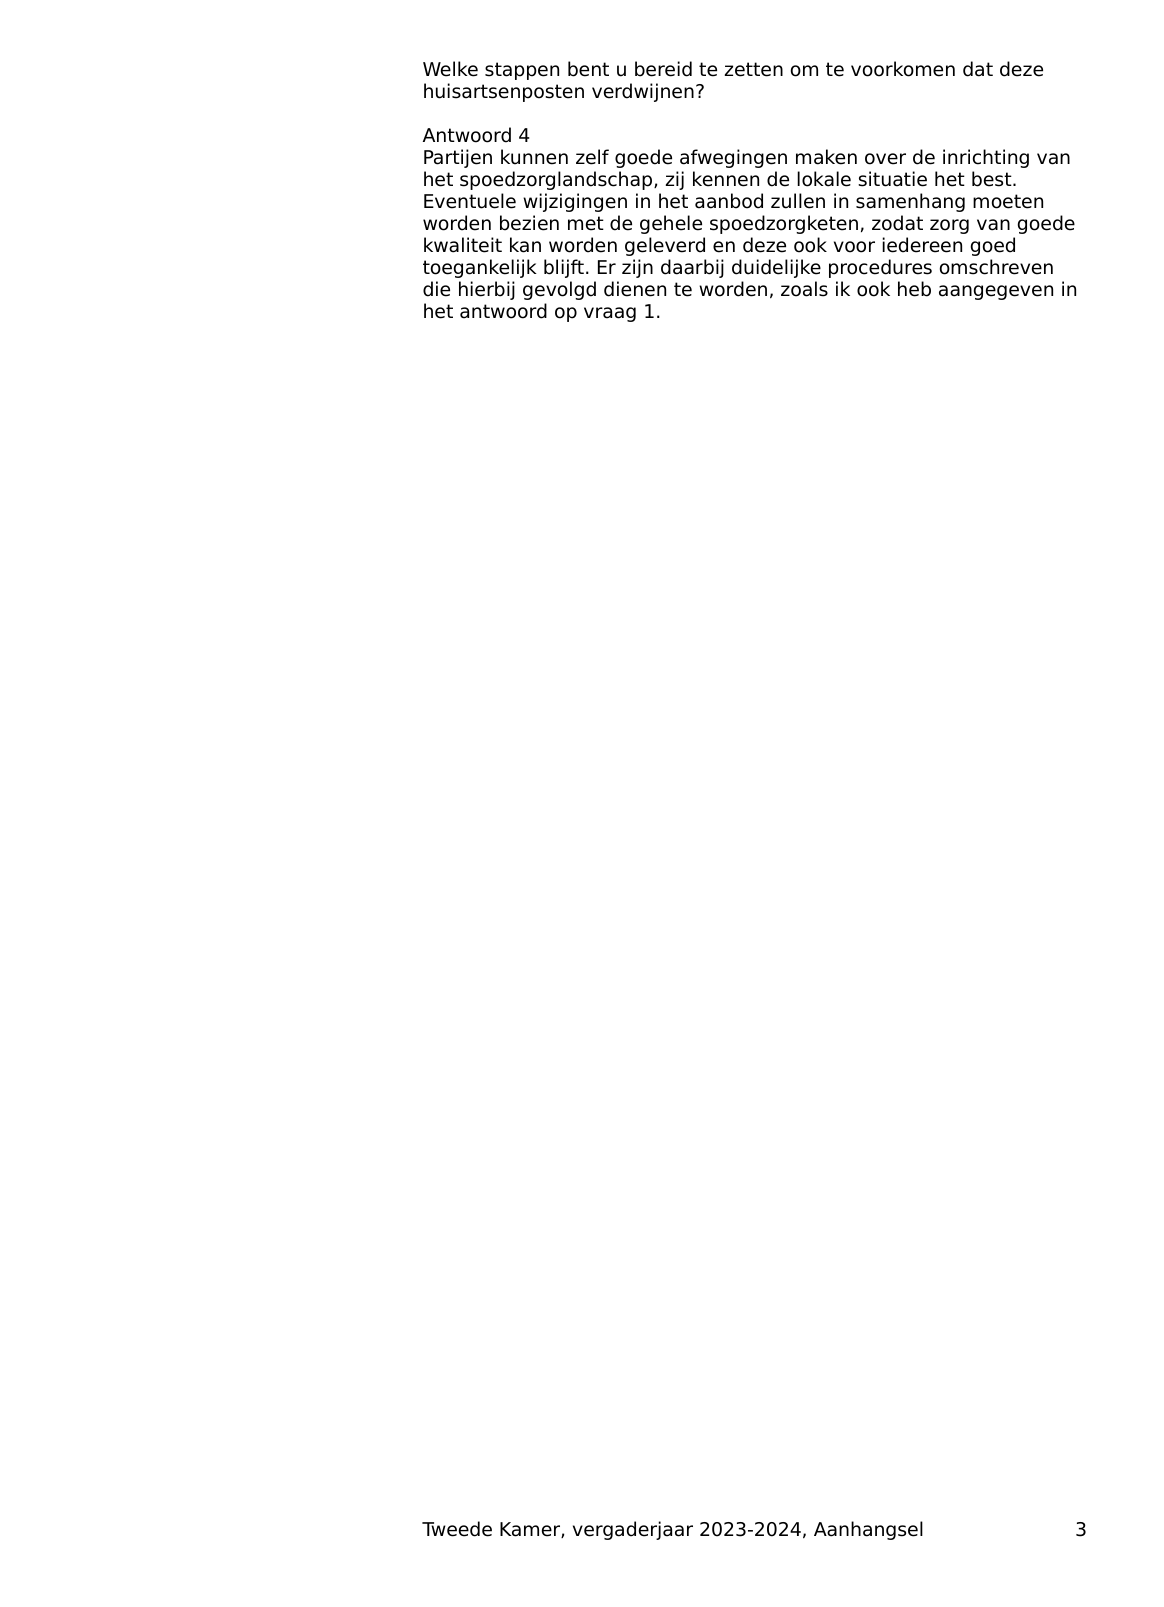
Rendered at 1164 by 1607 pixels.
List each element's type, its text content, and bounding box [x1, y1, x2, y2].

text Antwoord 4 [422, 125, 1087, 147]
text Partijen kunnen zelf goede afwegingen maken over de inrichting van het spoedzorglandschap, zij kennen de lokale situatie het best. Eventuele wijzigingen in het aanbod zullen in samenhang moeten worden bezien met de gehele spoedzorgketen, zodat zorg van goede kwaliteit kan worden geleverd en deze ook voor iedereen goed toegankelijk blijft. Er zijn daarbij duidelijke procedures omschreven die hierbij gevolgd dienen te worden, zoals ik ook heb aangegeven in het antwoord op vraag 1. [422, 147, 1087, 323]
text Welke stappen bent u bereid te zetten om te voorkomen dat deze huisartsenposten verdwijnen? [422, 59, 1087, 103]
